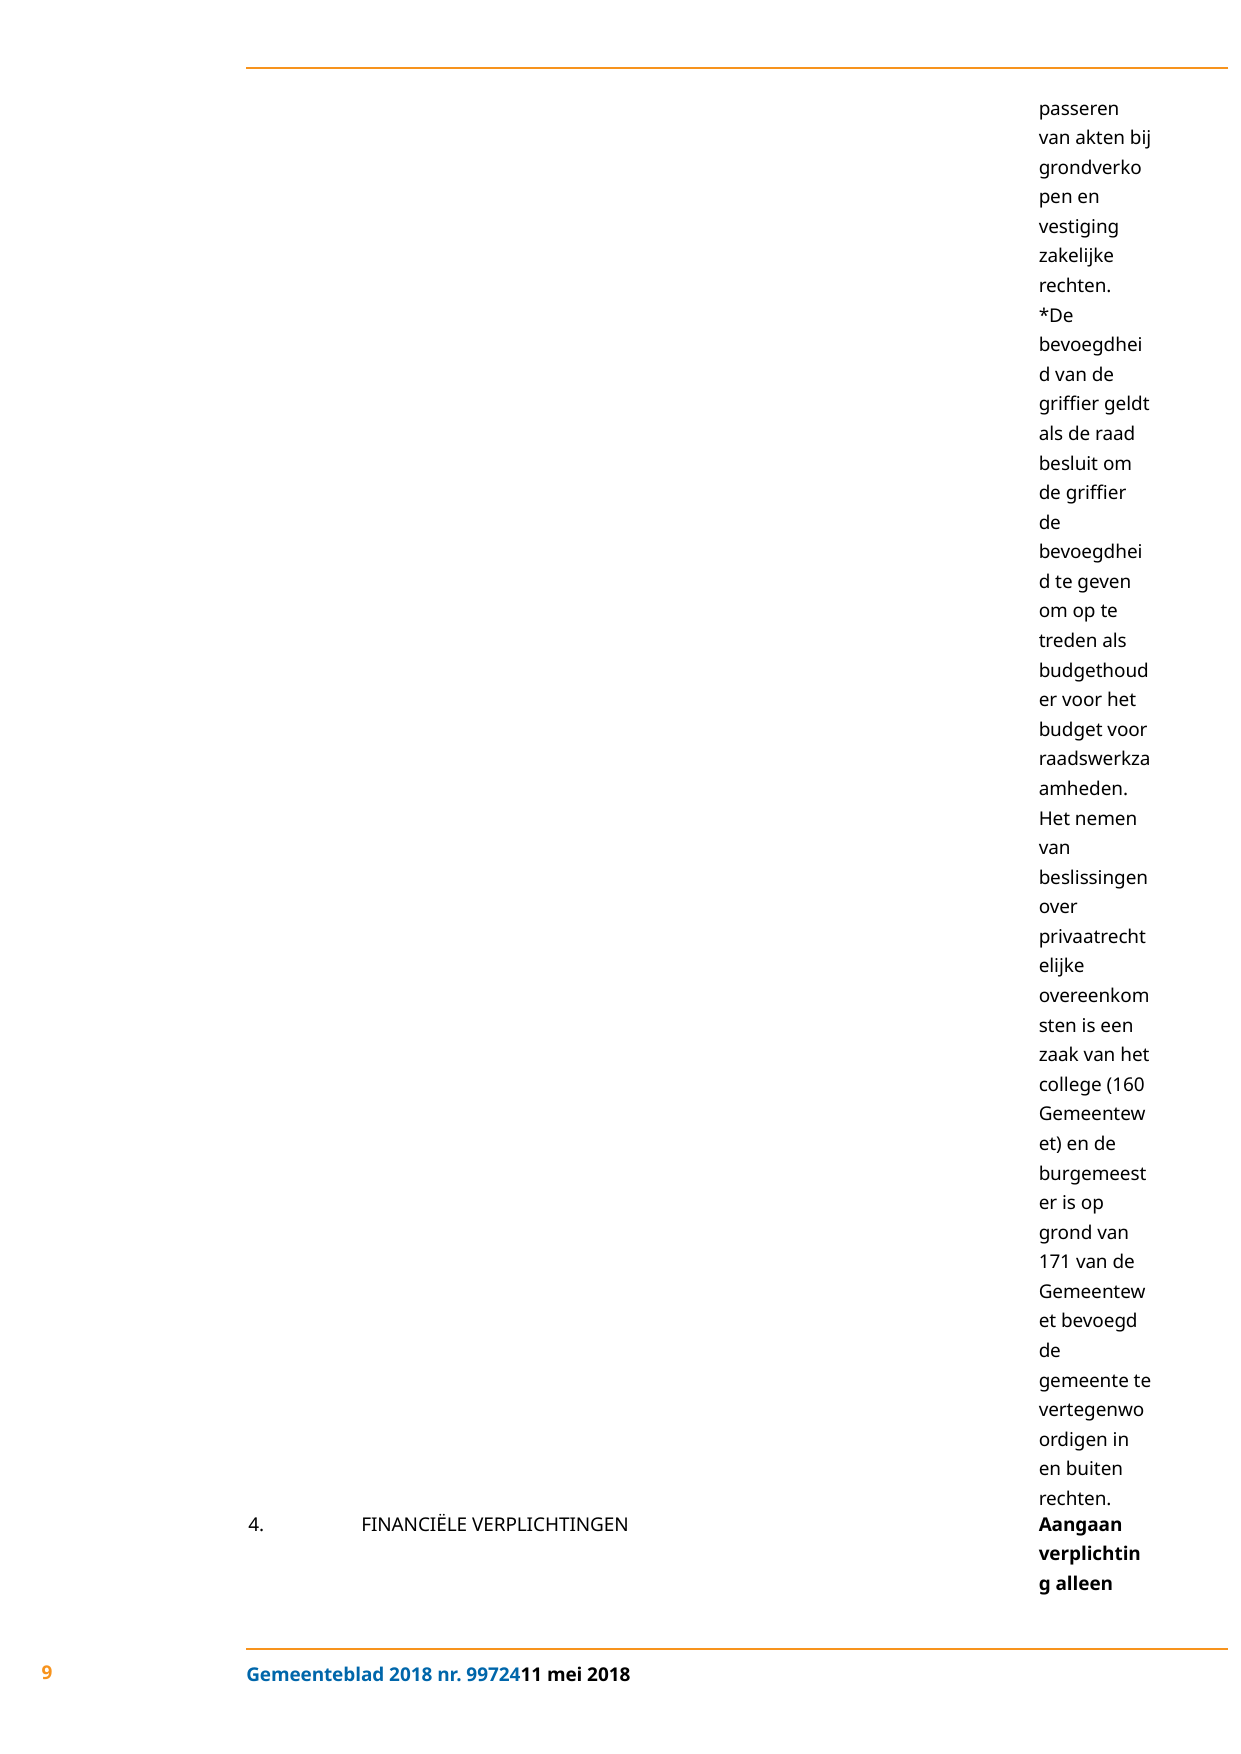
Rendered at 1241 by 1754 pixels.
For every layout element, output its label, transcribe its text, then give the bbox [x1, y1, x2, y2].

picture [41, 47, 231, 172]
table_cell 4. [248, 1511, 361, 1596]
table_cell [813, 1511, 926, 1596]
table_cell [700, 95, 813, 1511]
table_cell [926, 1511, 1038, 1596]
table_cell [700, 1511, 813, 1596]
table_cell Aangaan verplichting alleen [1039, 1511, 1152, 1596]
table_cell FINANCIËLE VERPLICHTINGEN [361, 1511, 700, 1596]
table_cell [926, 95, 1038, 1511]
table_cell passeren van akten bij grondverkopen en vestiging zakelijke rechten. *De bevoegdheid van de griffier geldt als de raad besluit om de griffier de bevoegdheid te geven om op te treden als budgethouder voor het budget voor raadswerkzaamheden. Het nemen van beslissingen over privaatrechtelijke overeenkomsten is een zaak van het college (160 Gemeentewet) en de burgemeester is op grond van 171 van de Gemeentewet bevoegd de gemeente te vertegenwoordigen in en buiten rechten. [1039, 95, 1152, 1511]
table_cell [248, 95, 361, 1511]
table_cell [361, 95, 700, 1511]
table_cell [813, 95, 926, 1511]
